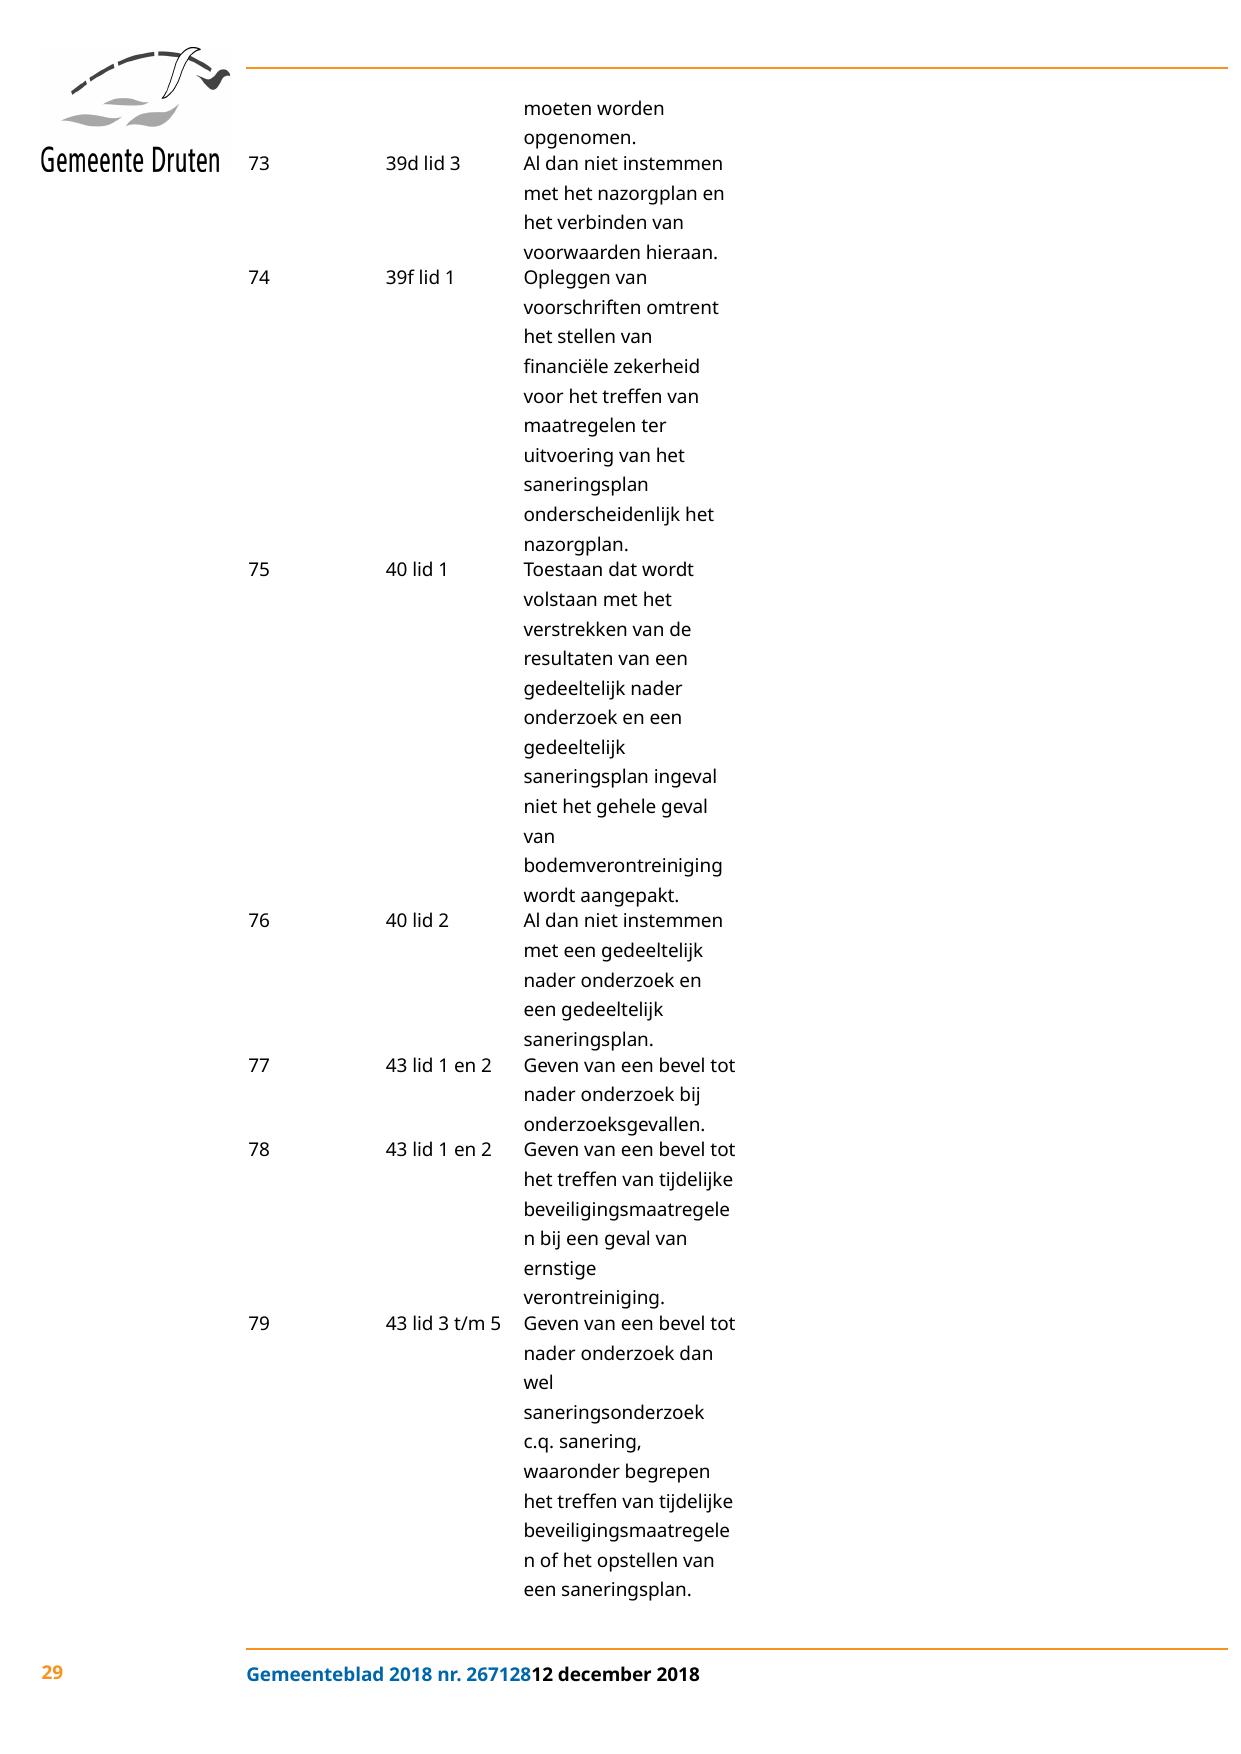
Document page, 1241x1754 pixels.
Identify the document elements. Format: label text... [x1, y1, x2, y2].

table_cell [1014, 265, 1152, 557]
table_cell [876, 908, 1014, 1052]
table_cell [876, 95, 1014, 150]
table_cell Opleggen van voorschriften omtrent het stellen van financiële zekerheid voor het treffen van maatregelen ter uitvoering van het saneringsplan onderscheidenlijk het nazorgplan. [523, 265, 739, 557]
table_cell [876, 150, 1014, 264]
table_cell [739, 265, 876, 557]
table_cell [739, 1052, 876, 1137]
table_cell [739, 150, 876, 264]
table_cell Geven van een bevel tot het treffen van tijdelijke beveiligingsmaatregelen bij een geval van ernstige verontreiniging. [523, 1137, 739, 1310]
table_cell [1014, 557, 1152, 908]
table_cell [1014, 150, 1152, 264]
table_cell 43 lid 3 t/m 5 [386, 1310, 523, 1602]
table_cell Al dan niet instemmen met een gedeeltelijk nader onderzoek en een gedeeltelijk saneringsplan. [523, 908, 739, 1052]
table_cell [739, 557, 876, 908]
table_cell 43 lid 1 en 2 [386, 1052, 523, 1137]
table_cell 39d lid 3 [386, 150, 523, 264]
table_cell 75 [248, 557, 386, 908]
table_cell [739, 95, 876, 150]
table_cell 76 [248, 908, 386, 1052]
table_cell [1014, 95, 1152, 150]
table_cell [876, 1310, 1014, 1602]
picture [41, 47, 231, 172]
table_cell [386, 95, 523, 150]
table_cell 78 [248, 1137, 386, 1310]
table_cell [1014, 1052, 1152, 1137]
table_cell Al dan niet instemmen met het nazorgplan en het verbinden van voorwaarden hieraan. [523, 150, 739, 264]
table_cell [876, 557, 1014, 908]
table_cell [876, 1052, 1014, 1137]
table_cell 73 [248, 150, 386, 264]
table_cell Geven van een bevel tot nader onderzoek bij onderzoeksgevallen. [523, 1052, 739, 1137]
table_cell [876, 1137, 1014, 1310]
table_cell 43 lid 1 en 2 [386, 1137, 523, 1310]
table_cell [739, 1137, 876, 1310]
table_cell [248, 95, 386, 150]
table_cell [876, 265, 1014, 557]
table_cell Geven van een bevel tot nader onderzoek dan wel saneringsonderzoek c.q. sanering, waaronder begrepen het treffen van tijdelijke beveiligingsmaatregelen of het opstellen van een saneringsplan. [523, 1310, 739, 1602]
table_cell 74 [248, 265, 386, 557]
table_cell [739, 1310, 876, 1602]
table_cell 40 lid 1 [386, 557, 523, 908]
table_cell [739, 908, 876, 1052]
table_cell 40 lid 2 [386, 908, 523, 1052]
table_cell [1014, 1137, 1152, 1310]
table_cell 39f lid 1 [386, 265, 523, 557]
table_cell Toestaan dat wordt volstaan met het verstrekken van de resultaten van een gedeeltelijk nader onderzoek en een gedeeltelijk saneringsplan ingeval niet het gehele geval van bodemverontreiniging wordt aangepakt. [523, 557, 739, 908]
table_cell [1014, 1310, 1152, 1602]
table_cell 77 [248, 1052, 386, 1137]
table_cell moeten worden opgenomen. [523, 95, 739, 150]
table_cell 79 [248, 1310, 386, 1602]
table_cell [1014, 908, 1152, 1052]
